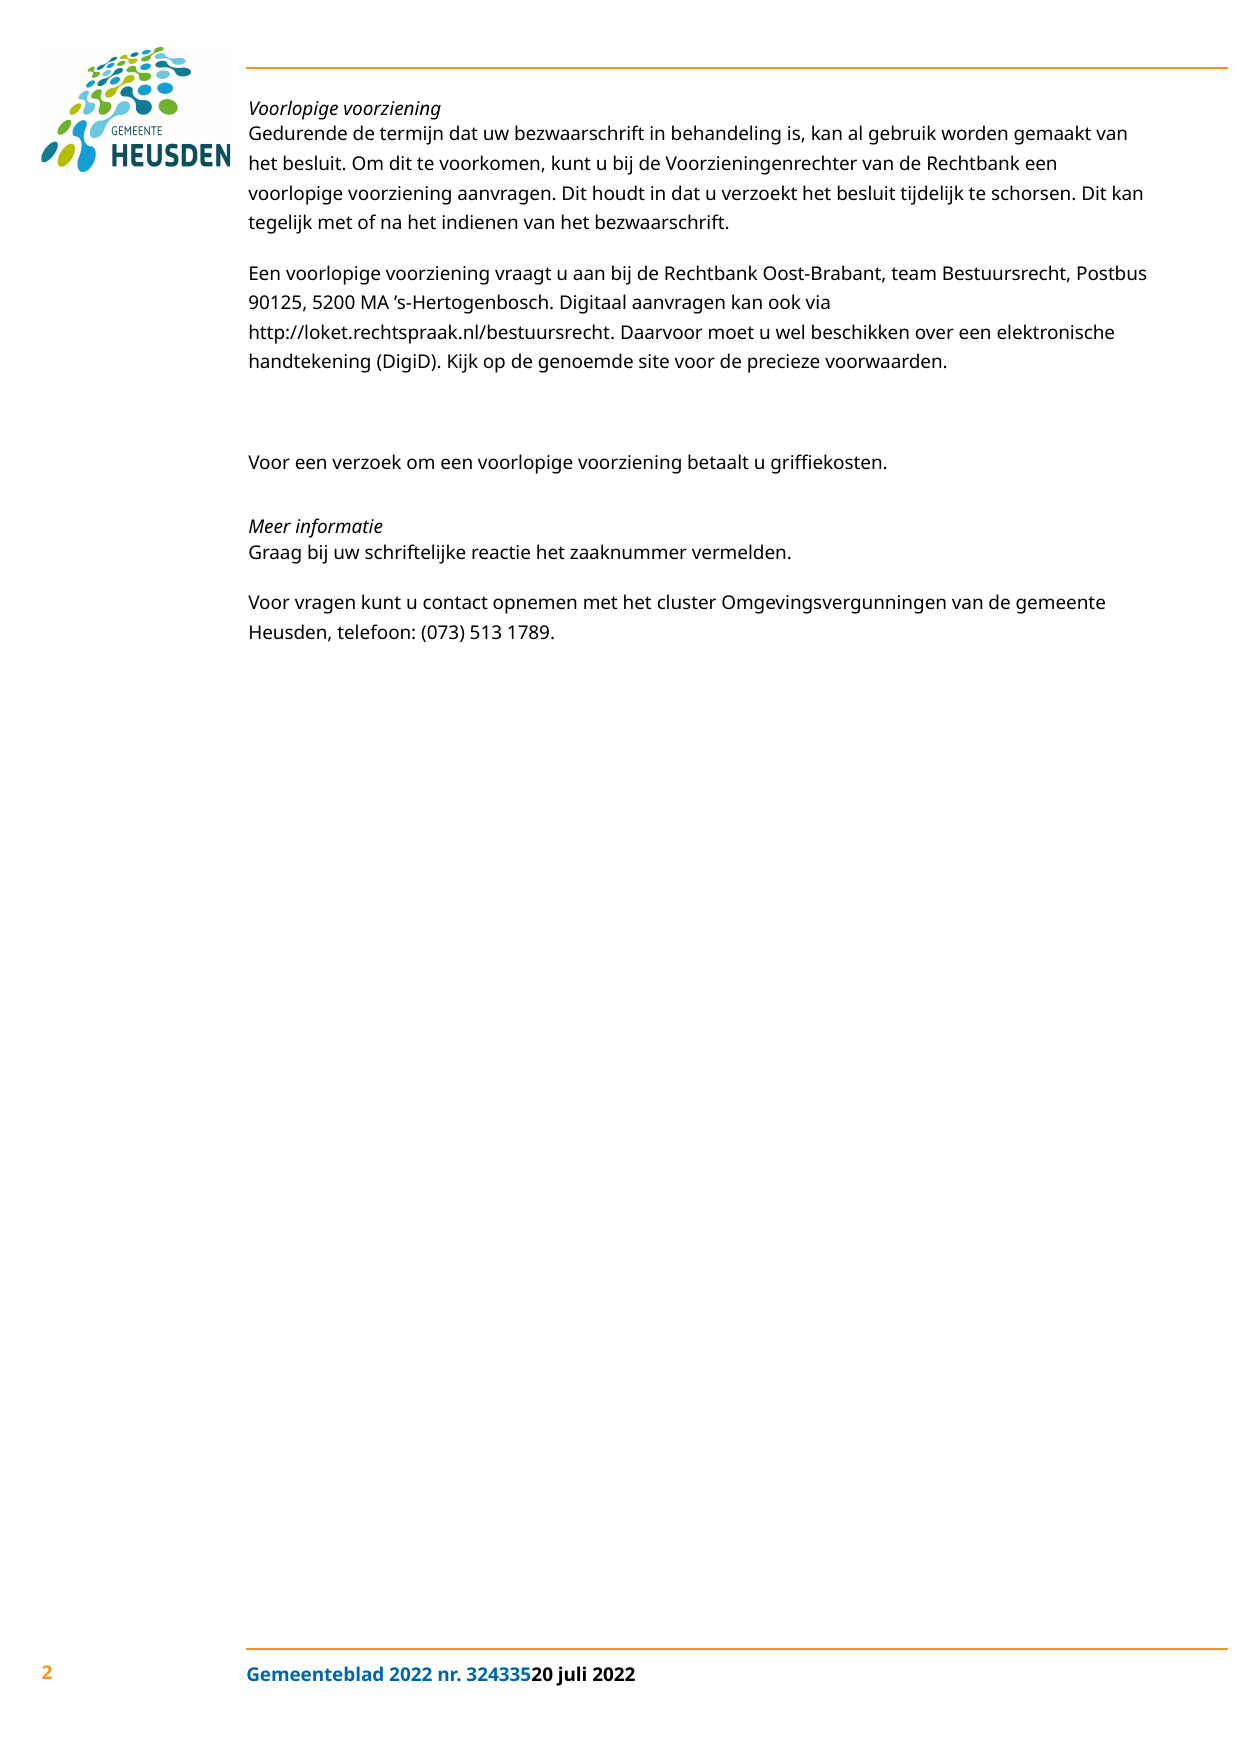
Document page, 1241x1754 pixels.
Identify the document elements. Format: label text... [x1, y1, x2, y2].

text Gedurende de termijn dat uw bezwaarschrift in behandeling is, kan al gebruik worden gemaakt van het besluit. Om dit te voorkomen, kunt u bij de Voorzieningenrechter van de Rechtbank een voorlopige voorziening aanvragen. Dit houdt in dat u verzoekt het besluit tijdelijk te schorsen. Dit kan tegelijk met of na het indienen van het bezwaarschrift. [248, 121, 1152, 235]
text Voorlopige voorziening [248, 95, 1152, 121]
text Voor een verzoek om een voorlopige voorziening betaalt u griffiekosten. [248, 449, 1152, 475]
text Graag bij uw schriftelijke reactie het zaaknummer vermelden. [248, 539, 1152, 565]
text Meer informatie [248, 513, 1152, 539]
picture [41, 47, 231, 172]
text Voor vragen kunt u contact opnemen met het cluster Omgevingsvergunningen van de gemeente Heusden, telefoon: (073) 513 1789. [248, 589, 1152, 645]
text Een voorlopige voorziening vraagt u aan bij de Rechtbank Oost-Brabant, team Bestuursrecht, Postbus 90125, 5200 MA ’s-Hertogenbosch. Digitaal aanvragen kan ook via http://loket.rechtspraak.nl/bestuursrecht. Daarvoor moet u wel beschikken over een elektronische handtekening (DigiD). Kijk op de genoemde site voor de precieze voorwaarden. [248, 260, 1152, 374]
